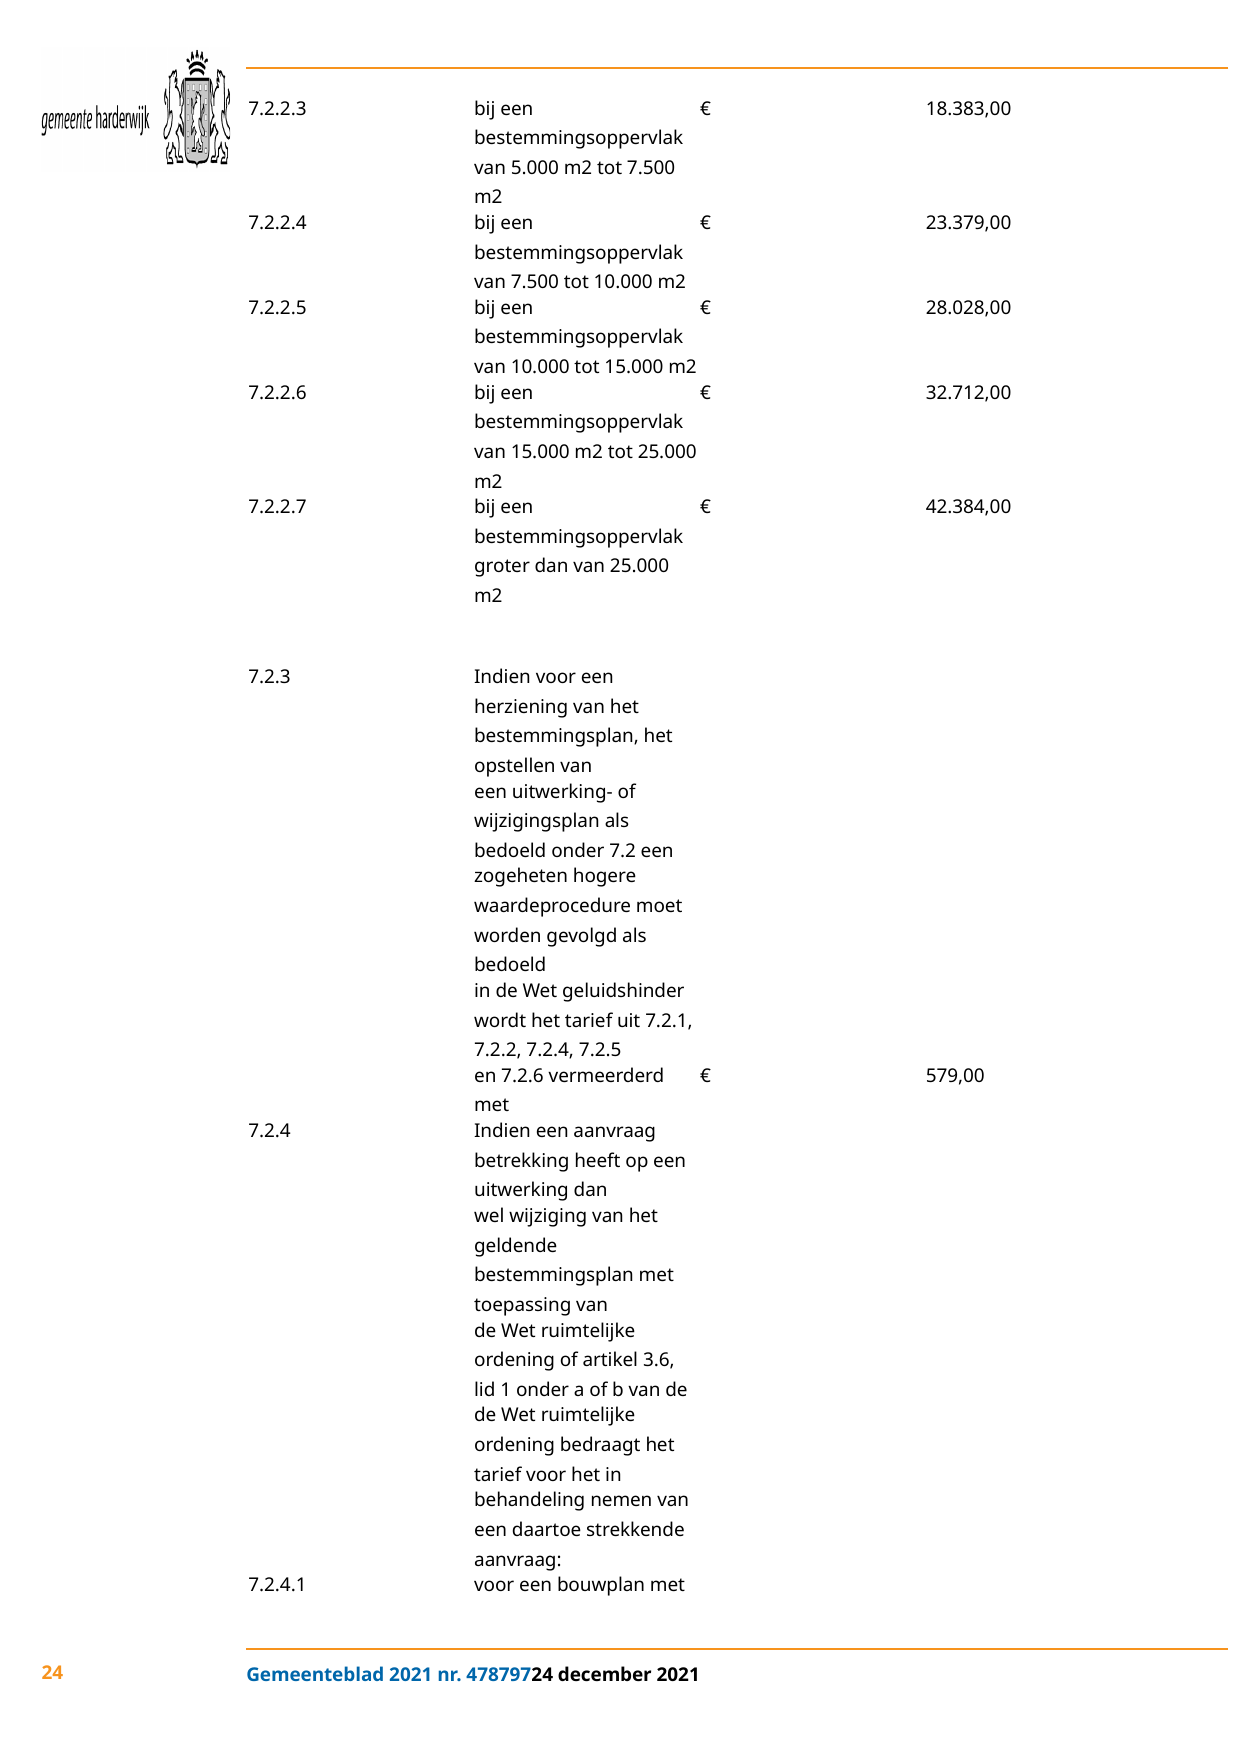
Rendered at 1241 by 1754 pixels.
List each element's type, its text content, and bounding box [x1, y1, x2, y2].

table_cell [248, 778, 474, 863]
table_cell [926, 638, 1152, 663]
table_cell [926, 1487, 1152, 1571]
table_cell [700, 1118, 926, 1202]
table_cell € [700, 294, 926, 379]
table_cell [248, 1402, 474, 1487]
table_cell een uitwerking- of wijzigingsplan als bedoeld onder 7.2 een [474, 778, 700, 863]
table_cell [926, 1317, 1152, 1402]
table_cell Indien een aanvraag betrekking heeft op een uitwerking dan [474, 1118, 700, 1202]
table_cell bij een bestemmingsoppervlak groter dan van 25.000 m2 [474, 494, 700, 638]
table_cell [248, 1062, 474, 1117]
table_cell bij een bestemmingsoppervlak van 7.500 tot 10.000 m2 [474, 209, 700, 294]
table_cell [700, 1202, 926, 1317]
table_cell [700, 1487, 926, 1571]
table_cell 23.379,00 [926, 209, 1152, 294]
table_cell [700, 638, 926, 663]
table_cell [700, 977, 926, 1062]
table_cell bij een bestemmingsoppervlak van 10.000 tot 15.000 m2 [474, 294, 700, 379]
table_cell € [700, 494, 926, 638]
table_cell Indien voor een herziening van het bestemmingsplan, het opstellen van [474, 663, 700, 778]
table_cell behandeling nemen van een daartoe strekkende aanvraag: [474, 1487, 700, 1571]
table_cell 7.2.4 [248, 1118, 474, 1202]
table_cell [248, 1202, 474, 1317]
table_cell 7.2.2.6 [248, 379, 474, 493]
table_cell € [700, 95, 926, 209]
table_cell voor een bouwplan met [474, 1571, 700, 1597]
table_cell 32.712,00 [926, 379, 1152, 493]
table_cell bij een bestemmingsoppervlak van 15.000 m2 tot 25.000 m2 [474, 379, 700, 493]
table_cell wel wijziging van het geldende bestemmingsplan met toepassing van [474, 1202, 700, 1317]
table_cell 579,00 [926, 1062, 1152, 1117]
table_cell 42.384,00 [926, 494, 1152, 638]
table_cell € [700, 209, 926, 294]
table_cell [926, 1118, 1152, 1202]
table_cell zogeheten hogere waardeprocedure moet worden gevolgd als bedoeld [474, 863, 700, 977]
table_cell [926, 663, 1152, 778]
table_cell [248, 1487, 474, 1571]
table_cell [248, 863, 474, 977]
table_cell 7.2.2.4 [248, 209, 474, 294]
table_cell [700, 663, 926, 778]
table_cell en 7.2.6 vermeerderd met [474, 1062, 700, 1117]
table_cell [926, 1402, 1152, 1487]
table_cell [700, 1571, 926, 1597]
table_cell [474, 638, 700, 663]
table_cell [926, 1202, 1152, 1317]
table_cell 18.383,00 [926, 95, 1152, 209]
table_cell [700, 1402, 926, 1487]
table_cell [700, 863, 926, 977]
table_cell de Wet ruimtelijke ordening bedraagt het tarief voor het in [474, 1402, 700, 1487]
table_cell 7.2.2.5 [248, 294, 474, 379]
table_cell [248, 977, 474, 1062]
table_cell € [700, 1062, 926, 1117]
table_cell 7.2.2.7 [248, 494, 474, 638]
table_cell [248, 1317, 474, 1402]
table_cell bij een bestemmingsoppervlak van 5.000 m2 tot 7.500 m2 [474, 95, 700, 209]
picture [41, 47, 231, 172]
table_cell [248, 638, 474, 663]
table_cell 7.2.3 [248, 663, 474, 778]
table_cell [700, 778, 926, 863]
table_cell 28.028,00 [926, 294, 1152, 379]
table_cell [700, 1317, 926, 1402]
table_cell in de Wet geluidshinder wordt het tarief uit 7.2.1, 7.2.2, 7.2.4, 7.2.5 [474, 977, 700, 1062]
table_cell € [700, 379, 926, 493]
table_cell [926, 778, 1152, 863]
table_cell de Wet ruimtelijke ordening of artikel 3.6, lid 1 onder a of b van de [474, 1317, 700, 1402]
table_cell [926, 977, 1152, 1062]
table_cell [926, 1571, 1152, 1597]
table_cell 7.2.2.3 [248, 95, 474, 209]
table_cell [926, 863, 1152, 977]
table_cell 7.2.4.1 [248, 1571, 474, 1597]
